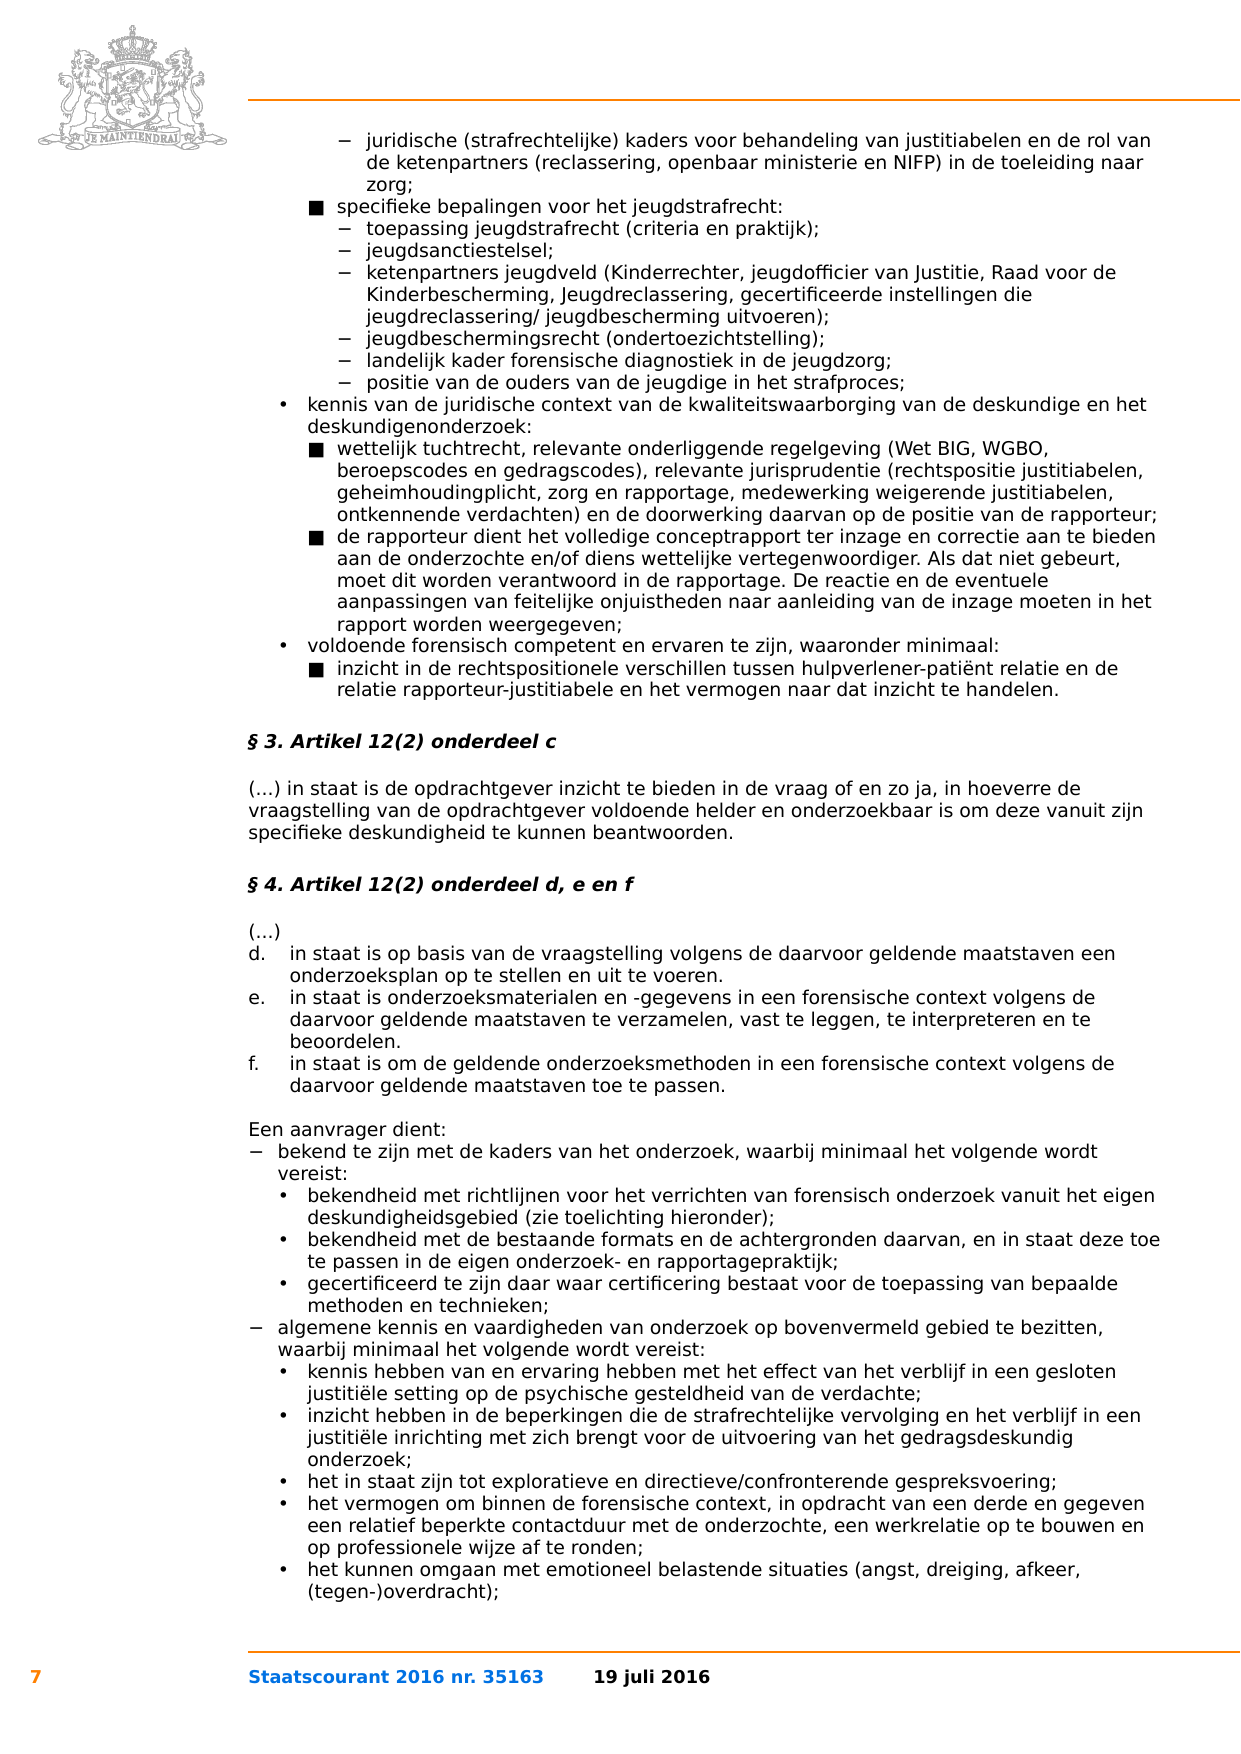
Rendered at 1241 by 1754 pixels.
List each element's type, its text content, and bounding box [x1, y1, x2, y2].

text − bekend te zijn met de kaders van het onderzoek, waarbij minimaal het volgende wordt vereist: [248, 1141, 1163, 1185]
text • het kunnen omgaan met emotioneel belastende situaties (angst, dreiging, afkeer, (tegen-)overdracht); [278, 1558, 1163, 1602]
text ■ de rapporteur dient het volledige conceptrapport ter inzage en correctie aan te bieden aan de onderzochte en/of diens wettelijke vertegenwoordiger. Als dat niet gebeurt, moet dit worden verantwoord in de rapportage. De reactie en de eventuele aanpassingen van feitelijke onjuistheden naar aanleiding van de inzage moeten in het rapport worden weergegeven; [307, 526, 1163, 635]
text • het vermogen om binnen de forensische context, in opdracht van een derde en gegeven een relatief beperkte contactduur met de onderzochte, een werkrelatie op te bouwen en op professionele wijze af te ronden; [278, 1493, 1163, 1558]
text − jeugdsanctiestelsel; [337, 240, 1163, 262]
text − ketenpartners jeugdveld (Kinderrechter, jeugdofficier van Justitie, Raad voor de Kinderbescherming, Jeugdreclassering, gecertificeerde instellingen die jeugdreclassering/ jeugdbescherming uitvoeren); [337, 262, 1163, 328]
text (...) in staat is de opdrachtgever inzicht te bieden in de vraag of en zo ja, in hoeverre de vraagstelling van de opdrachtgever voldoende helder en onderzoekbaar is om deze vanuit zijn specifieke deskundigheid te kunnen beantwoorden. [248, 778, 1163, 844]
text ■ wettelijk tuchtrecht, relevante onderliggende regelgeving (Wet BIG, WGBO, beroepscodes en gedragscodes), relevante jurisprudentie (rechtspositie justitiabelen, geheimhoudingplicht, zorg en rapportage, medewerking weigerende justitiabelen, ontkennende verdachten) en de doorwerking daarvan op de positie van de rapporteur; [307, 438, 1163, 526]
text ■ specifieke bepalingen voor het jeugdstrafrecht: [307, 196, 1163, 218]
text − jeugdbeschermingsrecht (ondertoezichtstelling); [337, 328, 1163, 350]
text • inzicht hebben in de beperkingen die de strafrechtelijke vervolging en het verblijf in een justitiële inrichting met zich brengt voor de uitvoering van het gedragsdeskundig onderzoek; [278, 1405, 1163, 1471]
text (...) [248, 921, 1163, 943]
text Een aanvrager dient: [248, 1119, 1163, 1141]
text d. in staat is op basis van de vraagstelling volgens de daarvoor geldende maatstaven een onderzoeksplan op te stellen en uit te voeren. [248, 943, 1163, 987]
text • kennis van de juridische context van de kwaliteitswaarborging van de deskundige en het deskundigenonderzoek: [278, 394, 1163, 438]
picture [38, 25, 227, 150]
text − toepassing jeugdstrafrecht (criteria en praktijk); [337, 218, 1163, 240]
subtitle § 3. Artikel 12(2) onderdeel c [248, 731, 1163, 753]
text • het in staat zijn tot exploratieve en directieve/confronterende gespreksvoering; [278, 1471, 1163, 1493]
text f. in staat is om de geldende onderzoeksmethoden in een forensische context volgens de daarvoor geldende maatstaven toe te passen. [248, 1053, 1163, 1097]
text • bekendheid met de bestaande formats en de achtergronden daarvan, en in staat deze toe te passen in de eigen onderzoek- en rapportagepraktijk; [278, 1229, 1163, 1273]
text − positie van de ouders van de jeugdige in het strafproces; [337, 372, 1163, 394]
text − juridische (strafrechtelijke) kaders voor behandeling van justitiabelen en de rol van de ketenpartners (reclassering, openbaar ministerie en NIFP) in de toeleiding naar zorg; [337, 130, 1163, 196]
text • voldoende forensisch competent en ervaren te zijn, waaronder minimaal: [278, 635, 1163, 657]
text − algemene kennis en vaardigheden van onderzoek op bovenvermeld gebied te bezitten, waarbij minimaal het volgende wordt vereist: [248, 1317, 1163, 1361]
text ■ inzicht in de rechtspositionele verschillen tussen hulpverlener-patiënt relatie en de relatie rapporteur-justitiabele en het vermogen naar dat inzicht te handelen. [307, 657, 1163, 701]
text • bekendheid met richtlijnen voor het verrichten van forensisch onderzoek vanuit het eigen deskundigheidsgebied (zie toelichting hieronder); [278, 1185, 1163, 1229]
text • kennis hebben van en ervaring hebben met het effect van het verblijf in een gesloten justitiële setting op de psychische gesteldheid van de verdachte; [278, 1361, 1163, 1405]
text • gecertificeerd te zijn daar waar certificering bestaat voor de toepassing van bepaalde methoden en technieken; [278, 1273, 1163, 1317]
text e. in staat is onderzoeksmaterialen en -gegevens in een forensische context volgens de daarvoor geldende maatstaven te verzamelen, vast te leggen, te interpreteren en te beoordelen. [248, 987, 1163, 1053]
subtitle § 4. Artikel 12(2) onderdeel d, e en f [248, 874, 1163, 896]
text − landelijk kader forensische diagnostiek in de jeugdzorg; [337, 350, 1163, 372]
